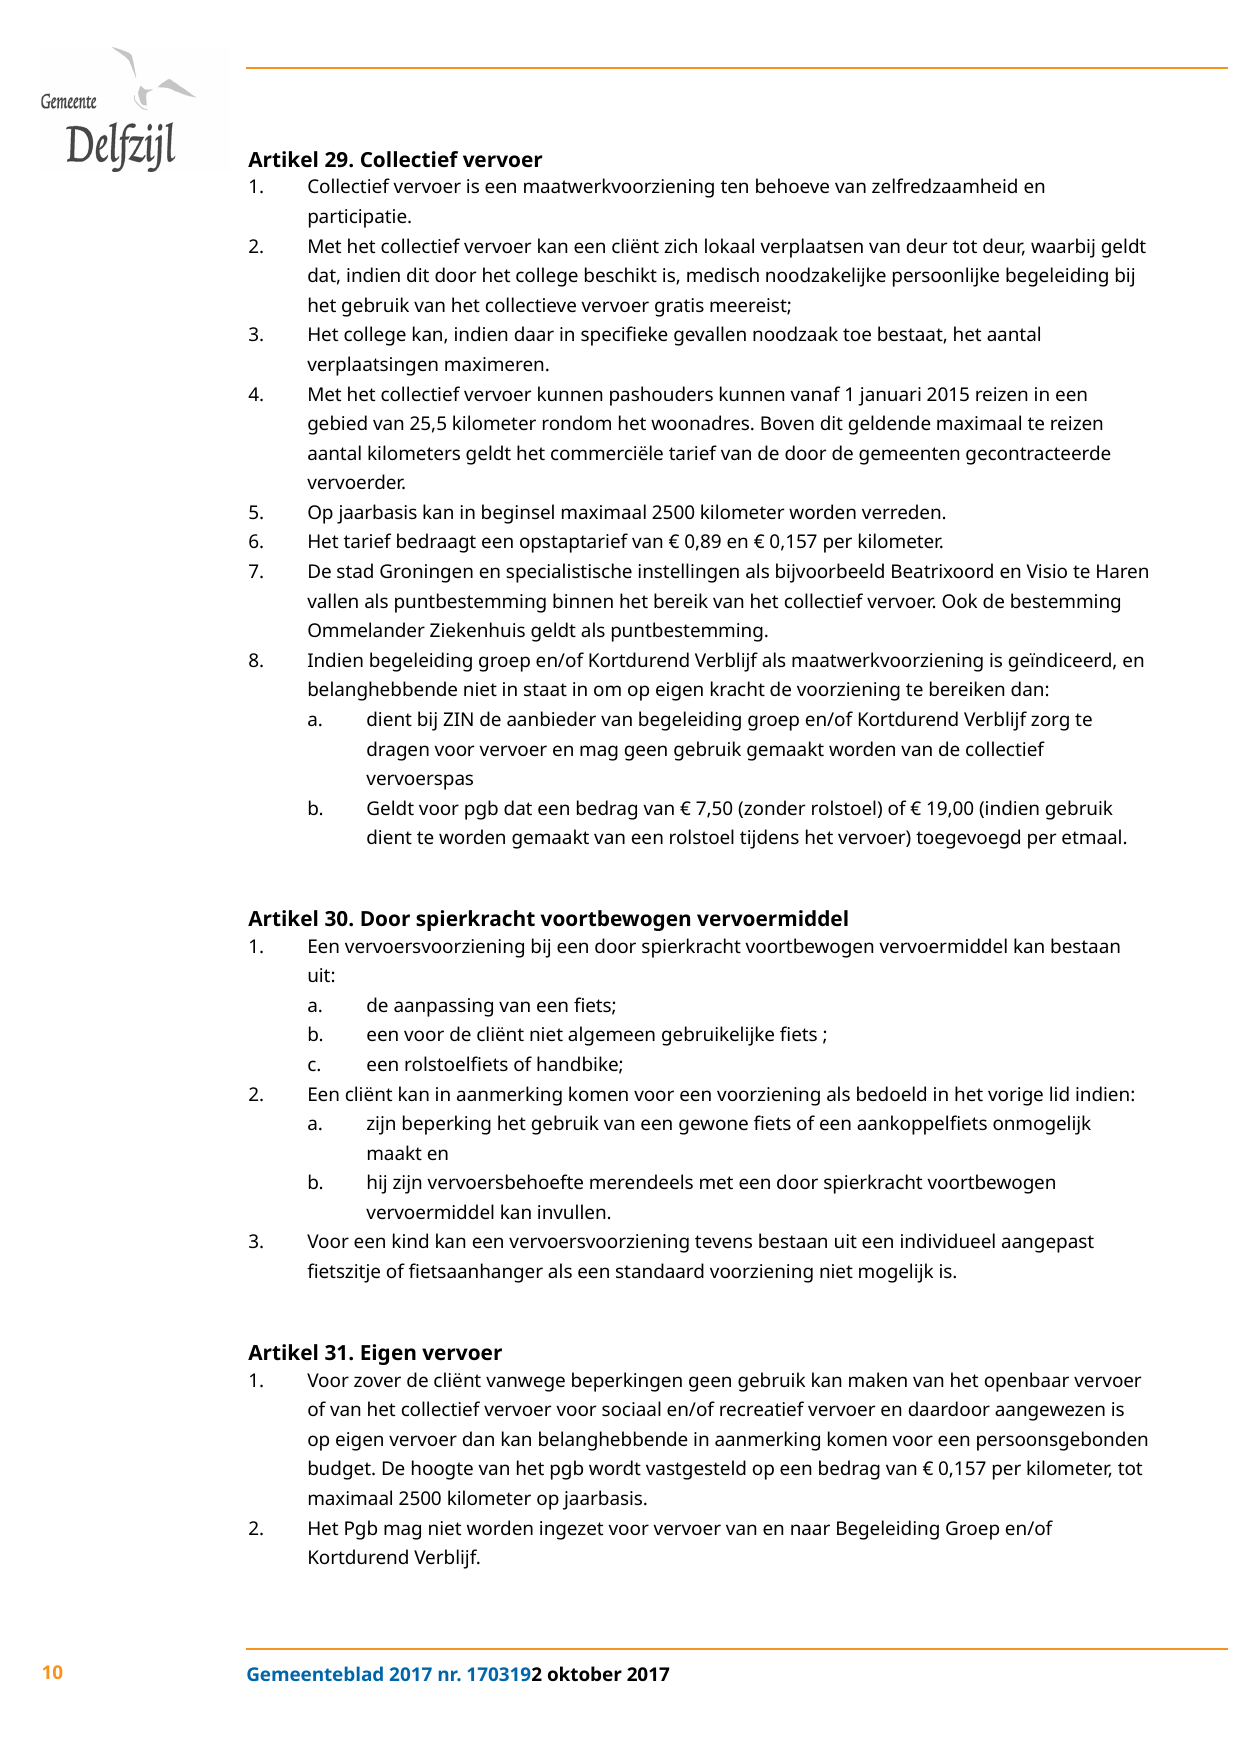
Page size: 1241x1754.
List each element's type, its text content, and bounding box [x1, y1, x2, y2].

list Voor een kind kan een vervoersvoorziening tevens bestaan uit een individueel aangepast fietszitje of fietsaanhanger als een standaard voorziening niet mogelijk is. [248, 1229, 1152, 1284]
list Collectief vervoer is een maatwerkvoorziening ten behoeve van zelfredzaamheid en participatie. [248, 174, 1152, 229]
list Het tarief bedraagt een opstaptarief van € 0,89 en € 0,157 per kilometer. [248, 529, 1152, 554]
list Met het collectief vervoer kan een cliënt zich lokaal verplaatsen van deur tot deur, waarbij geldt dat, indien dit door het college beschikt is, medisch noodzakelijke persoonlijke begeleiding bij het gebruik van het collectieve vervoer gratis meereist; [248, 233, 1152, 318]
list een voor de cliënt niet algemeen gebruikelijke fiets ; [307, 1022, 1152, 1047]
list een rolstoelfiets of handbike; [307, 1051, 1152, 1077]
list Het college kan, indien daar in specifieke gevallen noodzaak toe bestaat, het aantal verplaatsingen maximeren. [248, 322, 1152, 377]
list Het Pgb mag niet worden ingezet voor vervoer van en naar Begeleiding Groep en/of Kortdurend Verblijf. [248, 1515, 1152, 1570]
list hij zijn vervoersbehoefte merendeels met een door spierkracht voortbewogen vervoermiddel kan invullen. [307, 1169, 1152, 1225]
list zijn beperking het gebruik van een gewone fiets of een aankoppelfiets onmogelijk maakt en [307, 1110, 1152, 1166]
list Geldt voor pgb dat een bedrag van € 7,50 (zonder rolstoel) of € 19,00 (indien gebruik dient te worden gemaakt van een rolstoel tijdens het vervoer) toegevoegd per etmaal. [307, 795, 1152, 850]
list Een vervoersvoorziening bij een door spierkracht voortbewogen vervoermiddel kan bestaan uit: [248, 933, 1152, 988]
list De stad Groningen en specialistische instellingen als bijvoorbeeld Beatrixoord en Visio te Haren vallen als puntbestemming binnen het bereik van het collectief vervoer. Ook de bestemming Ommelander Ziekenhuis geldt als puntbestemming. [248, 558, 1152, 643]
list de aanpassing van een fiets; [307, 992, 1152, 1018]
text Artikel 29. Collectief vervoer [248, 145, 1152, 174]
list dient bij ZIN de aanbieder van begeleiding groep en/of Kortdurend Verblijf zorg te dragen voor vervoer en mag geen gebruik gemaakt worden van de collectief vervoerspas [307, 706, 1152, 791]
text Artikel 31. Eigen vervoer [248, 1338, 1152, 1367]
list Met het collectief vervoer kunnen pashouders kunnen vanaf 1 januari 2015 reizen in een gebied van 25,5 kilometer rondom het woonadres. Boven dit geldende maximaal te reizen aantal kilometers geldt het commerciële tarief van de door de gemeenten gecontracteerde vervoerder. [248, 381, 1152, 495]
list Voor zover de cliënt vanwege beperkingen geen gebruik kan maken van het openbaar vervoer of van het collectief vervoer voor sociaal en/of recreatief vervoer en daardoor aangewezen is op eigen vervoer dan kan belanghebbende in aanmerking komen voor een persoonsgebonden budget. De hoogte van het pgb wordt vastgesteld op een bedrag van € 0,157 per kilometer, tot maximaal 2500 kilometer op jaarbasis. [248, 1367, 1152, 1511]
list Een cliënt kan in aanmerking komen voor een voorziening als bedoeld in het vorige lid indien: [248, 1081, 1152, 1107]
picture [41, 47, 231, 172]
text Artikel 30. Door spierkracht voortbewogen vervoermiddel [248, 904, 1152, 933]
list Indien begeleiding groep en/of Kortdurend Verblijf als maatwerkvoorziening is geïndiceerd, en belanghebbende niet in staat in om op eigen kracht de voorziening te bereiken dan: [248, 647, 1152, 702]
list Op jaarbasis kan in beginsel maximaal 2500 kilometer worden verreden. [248, 499, 1152, 525]
